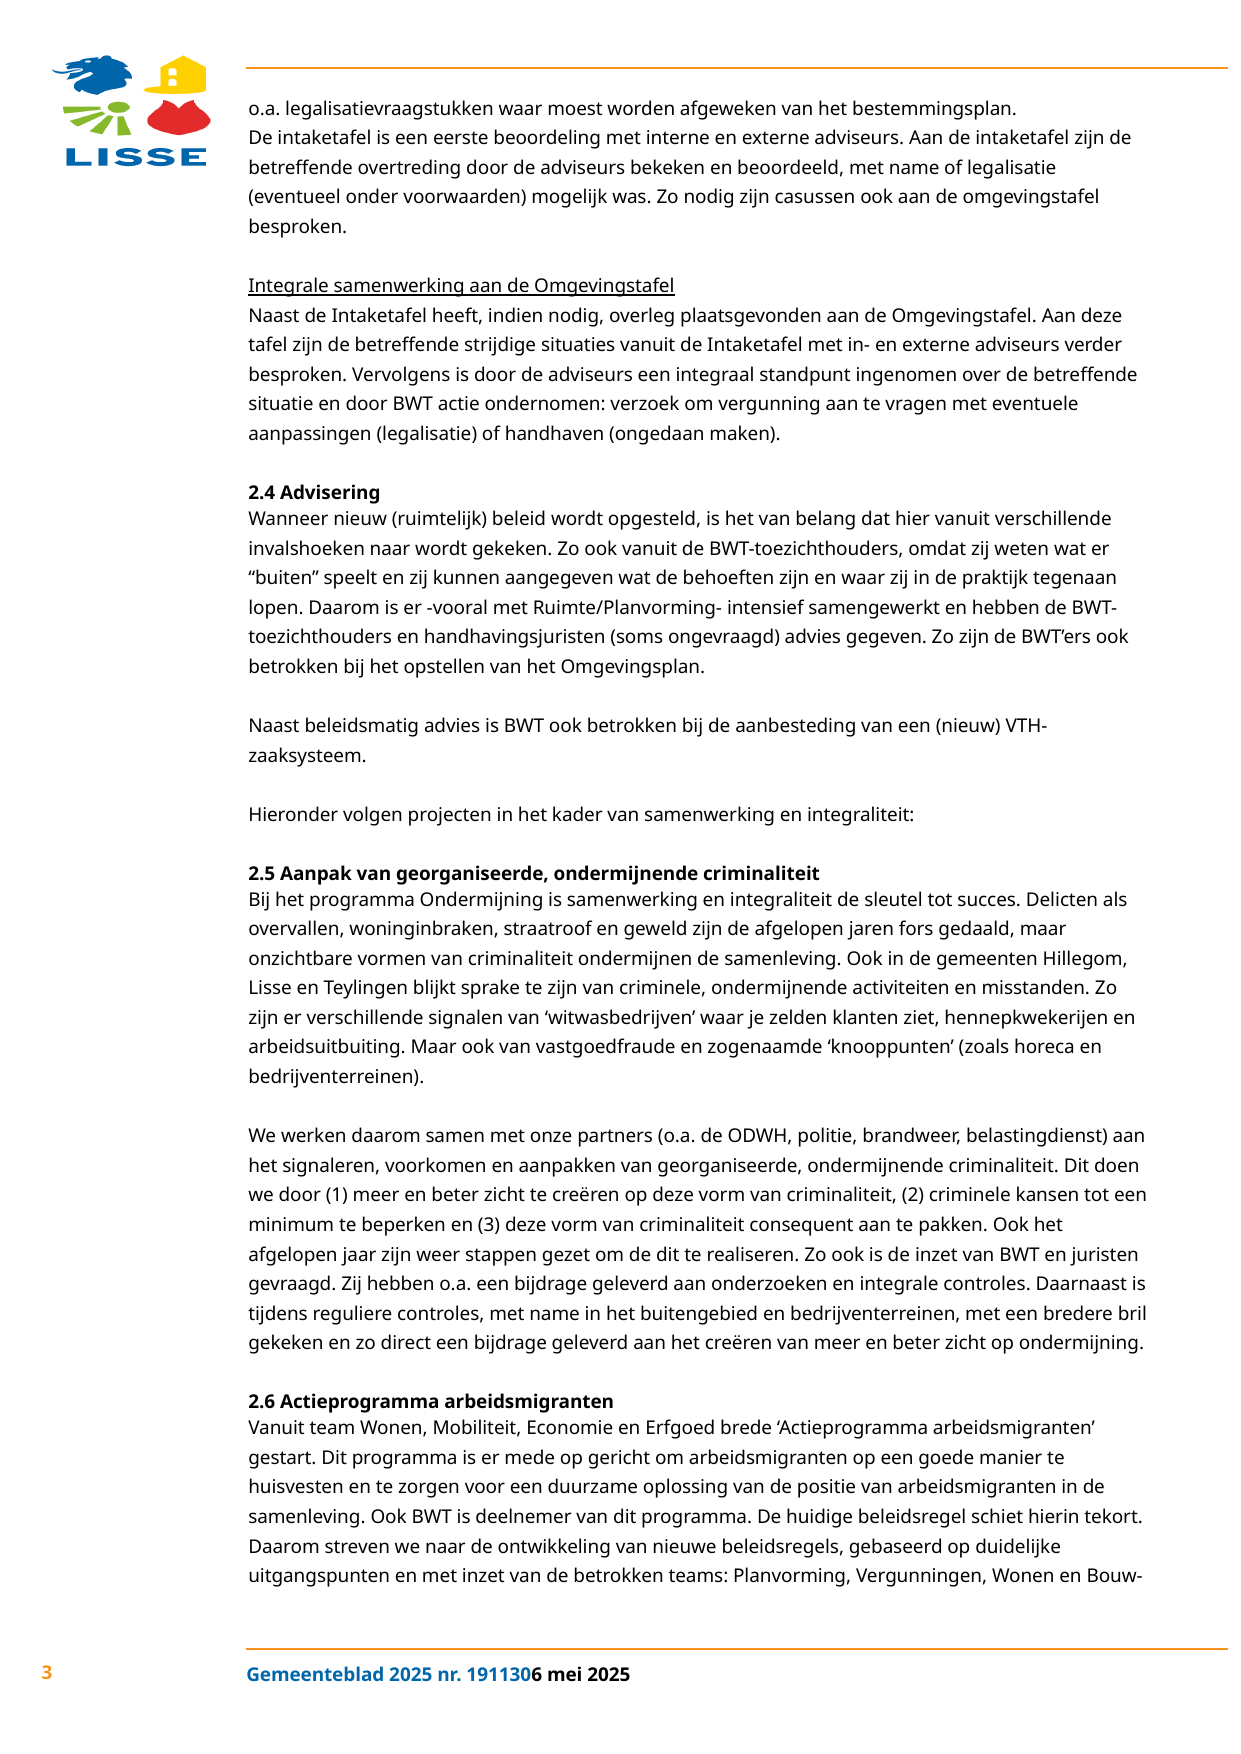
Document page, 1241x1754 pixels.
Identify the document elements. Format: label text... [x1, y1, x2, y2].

text Integrale samenwerking aan de Omgevingstafel [248, 272, 1152, 298]
text Vanuit team Wonen, Mobiliteit, Economie en Erfgoed brede ‘Actieprogramma arbeidsmigranten’ gestart. Dit programma is er mede op gericht om arbeidsmigranten op een goede manier te huisvesten en te zorgen voor een duurzame oplossing van de positie van arbeidsmigranten in de samenleving. Ook BWT is deelnemer van dit programma. De huidige beleidsregel schiet hierin tekort. Daarom streven we naar de ontwikkeling van nieuwe beleidsregels, gebaseerd op duidelijke uitgangspunten en met inzet van de betrokken teams: Planvorming, Vergunningen, Wonen en Bouw- [248, 1414, 1152, 1588]
text Naast beleidsmatig advies is BWT ook betrokken bij de aanbesteding van een (nieuw) VTH-zaaksysteem. [248, 712, 1152, 767]
text Hieronder volgen projecten in het kader van samenwerking en integraliteit: [248, 801, 1152, 827]
text De intaketafel is een eerste beoordeling met interne en externe adviseurs. Aan de intaketafel zijn de betreffende overtreding door de adviseurs bekeken en beoordeeld, met name of legalisatie (eventueel onder voorwaarden) mogelijk was. Zo nodig zijn casussen ook aan de omgevingstafel besproken. [248, 124, 1152, 239]
text We werken daarom samen met onze partners (o.a. de ODWH, politie, brandweer, belastingdienst) aan het signaleren, voorkomen en aanpakken van georganiseerde, ondermijnende criminaliteit. Dit doen we door (1) meer en beter zicht te creëren op deze vorm van criminaliteit, (2) criminele kansen tot een minimum te beperken en (3) deze vorm van criminaliteit consequent aan te pakken. Ook het afgelopen jaar zijn weer stappen gezet om de dit te realiseren. Zo ook is de inzet van BWT en juristen gevraagd. Zij hebben o.a. een bijdrage geleverd aan onderzoeken en integrale controles. Daarnaast is tijdens reguliere controles, met name in het buitengebied en bedrijventerreinen, met een bredere bril gekeken en zo direct een bijdrage geleverd aan het creëren van meer en beter zicht op ondermijning. [248, 1122, 1152, 1355]
text Bij het programma Ondermijning is samenwerking en integraliteit de sleutel tot succes. Delicten als overvallen, woninginbraken, straatroof en geweld zijn de afgelopen jaren fors gedaald, maar onzichtbare vormen van criminaliteit ondermijnen de samenleving. Ook in de gemeenten Hillegom, Lisse en Teylingen blijkt sprake te zijn van criminele, ondermijnende activiteiten en misstanden. Zo zijn er verschillende signalen van ‘witwasbedrijven’ waar je zelden klanten ziet, hennepkwekerijen en arbeidsuitbuiting. Maar ook van vastgoedfraude en zogenaamde ‘knooppunten’ (zoals horeca en bedrijventerreinen). [248, 886, 1152, 1089]
text 2.4 Advisering [248, 479, 1152, 505]
picture [41, 47, 231, 172]
text Naast de Intaketafel heeft, indien nodig, overleg plaatsgevonden aan de Omgevingstafel. Aan deze tafel zijn de betreffende strijdige situaties vanuit de Intaketafel met in- en externe adviseurs verder besproken. Vervolgens is door de adviseurs een integraal standpunt ingenomen over de betreffende situatie en door BWT actie ondernomen: verzoek om vergunning aan te vragen met eventuele aanpassingen (legalisatie) of handhaven (ongedaan maken). [248, 302, 1152, 446]
text 2.5 Aanpak van georganiseerde, ondermijnende criminaliteit [248, 860, 1152, 886]
text 2.6 Actieprogramma arbeidsmigranten [248, 1389, 1152, 1414]
text o.a. legalisatievraagstukken waar moest worden afgeweken van het bestemmingsplan. [248, 95, 1152, 121]
text Wanneer nieuw (ruimtelijk) beleid wordt opgesteld, is het van belang dat hier vanuit verschillende invalshoeken naar wordt gekeken. Zo ook vanuit de BWT-toezichthouders, omdat zij weten wat er “buiten” speelt en zij kunnen aangegeven wat de behoeften zijn en waar zij in de praktijk tegenaan lopen. Daarom is er -vooral met Ruimte/Planvorming- intensief samengewerkt en hebben de BWT- toezichthouders en handhavingsjuristen (soms ongevraagd) advies gegeven. Zo zijn de BWT’ers ook betrokken bij het opstellen van het Omgevingsplan. [248, 505, 1152, 679]
